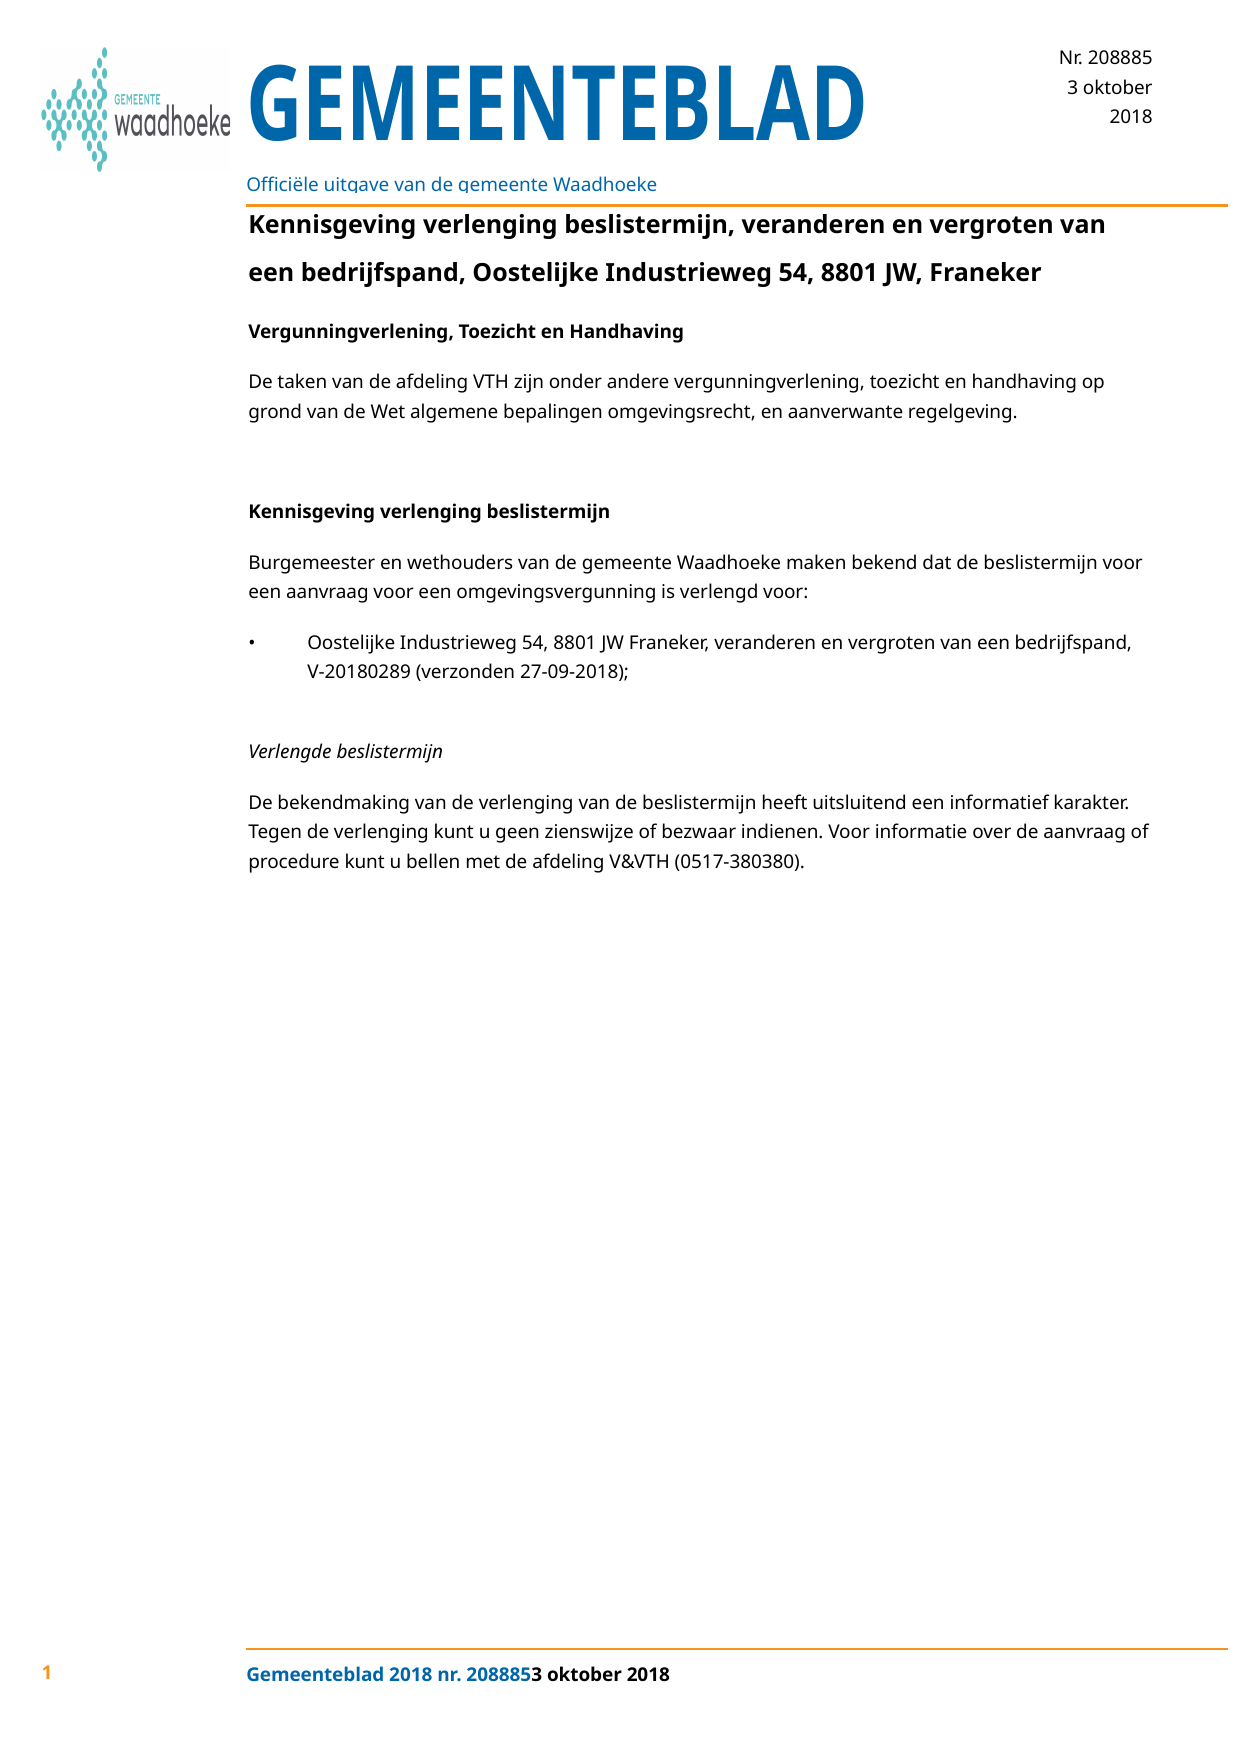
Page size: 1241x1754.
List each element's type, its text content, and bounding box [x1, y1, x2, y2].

picture [41, 47, 231, 172]
text Kennisgeving verlenging beslistermijn, veranderen en vergroten van een bedrijfspand, Oostelijke Industrieweg 54, 8801 JW, Franeker [248, 207, 1152, 288]
text De bekendmaking van de verlenging van de beslistermijn heeft uitsluitend een informatief karakter. Tegen de verlenging kunt u geen zienswijze of bezwaar indienen. Voor informatie over de aanvraag of procedure kunt u bellen met de afdeling V&VTH (0517-380380). [248, 789, 1152, 874]
list Oostelijke Industrieweg 54, 8801 JW Franeker, veranderen en vergroten van een bedrijfspand, V-20180289 (verzonden 27-09-2018); [248, 629, 1152, 684]
text Verlengde beslistermijn [248, 739, 1152, 764]
text De taken van de afdeling VTH zijn onder andere vergunningverlening, toezicht en handhaving op grond van de Wet algemene bepalingen omgevingsrecht, en aanverwante regelgeving. [248, 368, 1152, 424]
text Kennisgeving verlenging beslistermijn [248, 499, 1152, 524]
text Vergunningverlening, Toezicht en Handhaving [248, 318, 1152, 344]
text Burgemeester en wethouders van de gemeente Waadhoeke maken bekend dat de beslistermijn voor een aanvraag voor een omgevingsvergunning is verlengd voor: [248, 549, 1152, 604]
